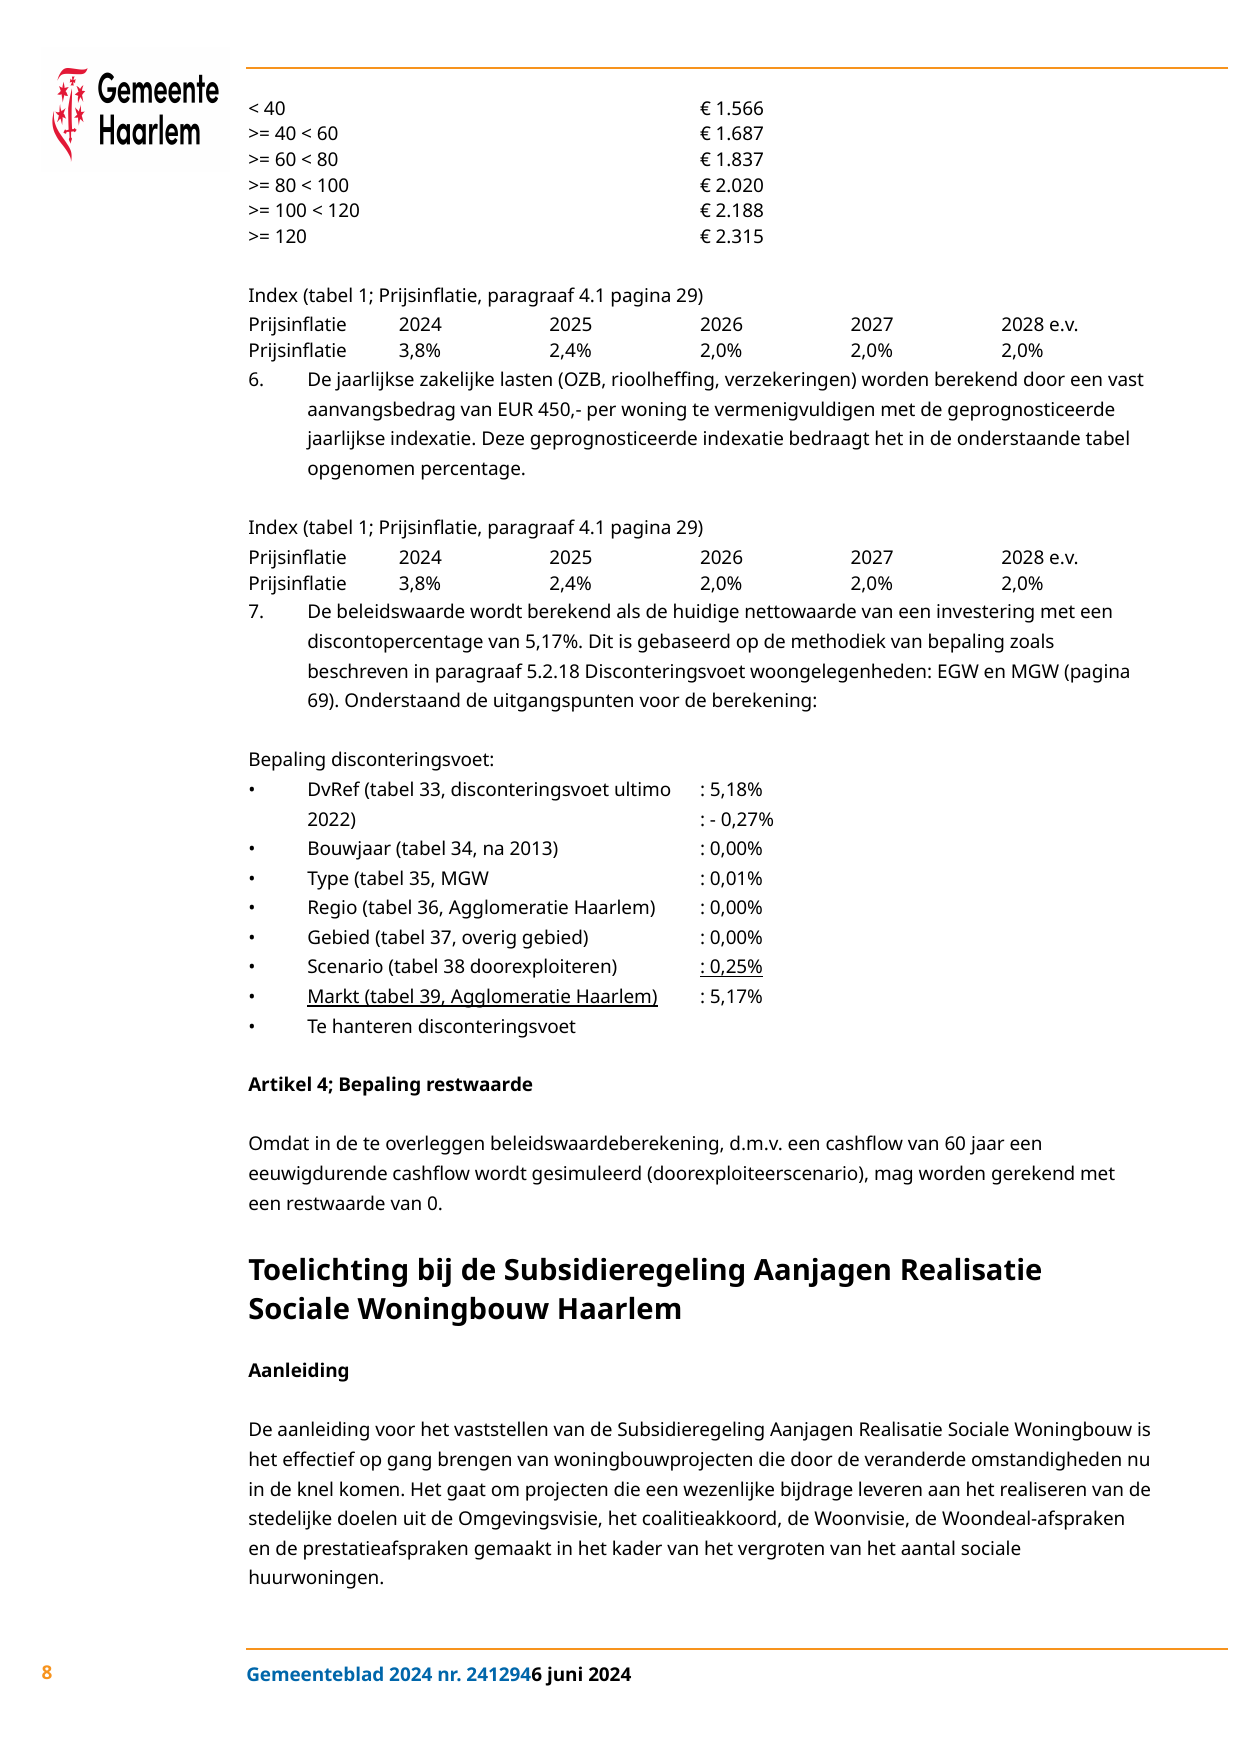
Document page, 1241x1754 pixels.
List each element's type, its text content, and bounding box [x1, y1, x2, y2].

table_cell >= 100 < 120 [248, 198, 700, 223]
table_cell Prijsinflatie [248, 338, 398, 363]
list De jaarlijkse zakelijke lasten (OZB, rioolheffing, verzekeringen) worden berekend door een vast aanvangsbedrag van EUR 450,- per woning te vermenigvuldigen met de geprognosticeerde jaarlijkse indexatie. Deze geprognosticeerde indexatie bedraagt het in de onderstaande tabel opgenomen percentage. [248, 366, 1152, 481]
table_cell 3,8% [399, 338, 549, 363]
table_header 2028 e.v. [1001, 312, 1152, 337]
table_cell 2,4% [549, 338, 700, 363]
table_cell >= 60 < 80 [248, 146, 700, 172]
table_cell € 1.837 [700, 146, 1152, 172]
list De beleidswaarde wordt berekend als de huidige nettowaarde van een investering met een discontopercentage van 5,17%. Dit is gebaseerd op de methodiek van bepaling zoals beschreven in paragraaf 5.2.18 Disconteringsvoet woongelegenheden: EGW en MGW (pagina 69). Onderstaand de uitgangspunten voor de berekening: [248, 599, 1152, 713]
table_cell 2,0% [700, 338, 850, 363]
table_header Prijsinflatie [248, 312, 398, 337]
table_header 2025 [549, 312, 700, 337]
table_cell < 40 [248, 95, 700, 121]
table_cell € 1.566 [700, 95, 1152, 121]
text Bepaling disconteringsvoet: [248, 747, 1152, 772]
table_cell 2,4% [549, 570, 700, 595]
table_cell € 2.020 [700, 172, 1152, 198]
text Index (tabel 1; Prijsinflatie, paragraaf 4.1 pagina 29) [248, 282, 1152, 308]
table_cell Prijsinflatie [248, 570, 398, 595]
table_header 2026 [700, 312, 850, 337]
table_header 2027 [850, 312, 1001, 337]
table_header 2028 e.v. [1001, 544, 1152, 570]
table_header DvRef (tabel 33, disconteringsvoet ultimo 2022) Bouwjaar (tabel 34, na 2013) Type (tabel 35, MGW Regio (tabel 36, Agglomeratie Haarlem) Gebied (tabel 37, overig gebied) Scenario (tabel 38 doorexploiteren) Markt (tabel 39, Agglomeratie Haarlem) Te hanteren disconteringsvoet [248, 776, 700, 1039]
table_header 2025 [549, 544, 700, 570]
table_cell >= 120 [248, 224, 700, 249]
table_cell 2,0% [850, 338, 1001, 363]
table_cell 3,8% [399, 570, 549, 595]
text Index (tabel 1; Prijsinflatie, paragraaf 4.1 pagina 29) [248, 514, 1152, 540]
table_cell € 2.315 [700, 224, 1152, 249]
table_header 2026 [700, 544, 850, 570]
table_header Prijsinflatie [248, 544, 398, 570]
table_cell 2,0% [1001, 338, 1152, 363]
text Aanleiding [248, 1357, 1152, 1383]
table_header 2024 [399, 312, 549, 337]
text Omdat in de te overleggen beleidswaardeberekening, d.m.v. een cashflow van 60 jaar een eeuwigdurende cashflow wordt gesimuleerd (doorexploiteerscenario), mag worden gerekend met een restwaarde van 0. [248, 1131, 1152, 1216]
table_cell >= 40 < 60 [248, 121, 700, 146]
table_header : 5,18% : - 0,27% : 0,00% : 0,01% : 0,00% : 0,00% : 0,25% : 5,17% [700, 776, 1152, 1039]
table_cell € 2.188 [700, 198, 1152, 223]
table_header 2024 [399, 544, 549, 570]
text De aanleiding voor het vaststellen van de Subsidieregeling Aanjagen Realisatie Sociale Woningbouw is het effectief op gang brengen van woningbouwprojecten die door de veranderde omstandigheden nu in de knel komen. Het gaat om projecten die een wezenlijke bijdrage leveren aan het realiseren van de stedelijke doelen uit de Omgevingsvisie, het coalitieakkoord, de Woonvisie, de Woondeal-afspraken en de prestatieafspraken gemaakt in het kader van het vergroten van het aantal sociale huurwoningen. [248, 1417, 1152, 1590]
table_cell 2,0% [1001, 570, 1152, 595]
table_cell 2,0% [850, 570, 1001, 595]
picture [41, 47, 231, 172]
table_cell >= 80 < 100 [248, 172, 700, 198]
table_cell 2,0% [700, 570, 850, 595]
table_cell € 1.687 [700, 121, 1152, 146]
text Artikel 4; Bepaling restwaarde [248, 1071, 1152, 1097]
text Toelichting bij de Subsidieregeling Aanjagen Realisatie Sociale Woningbouw Haarlem [248, 1249, 1152, 1328]
table_header 2027 [850, 544, 1001, 570]
